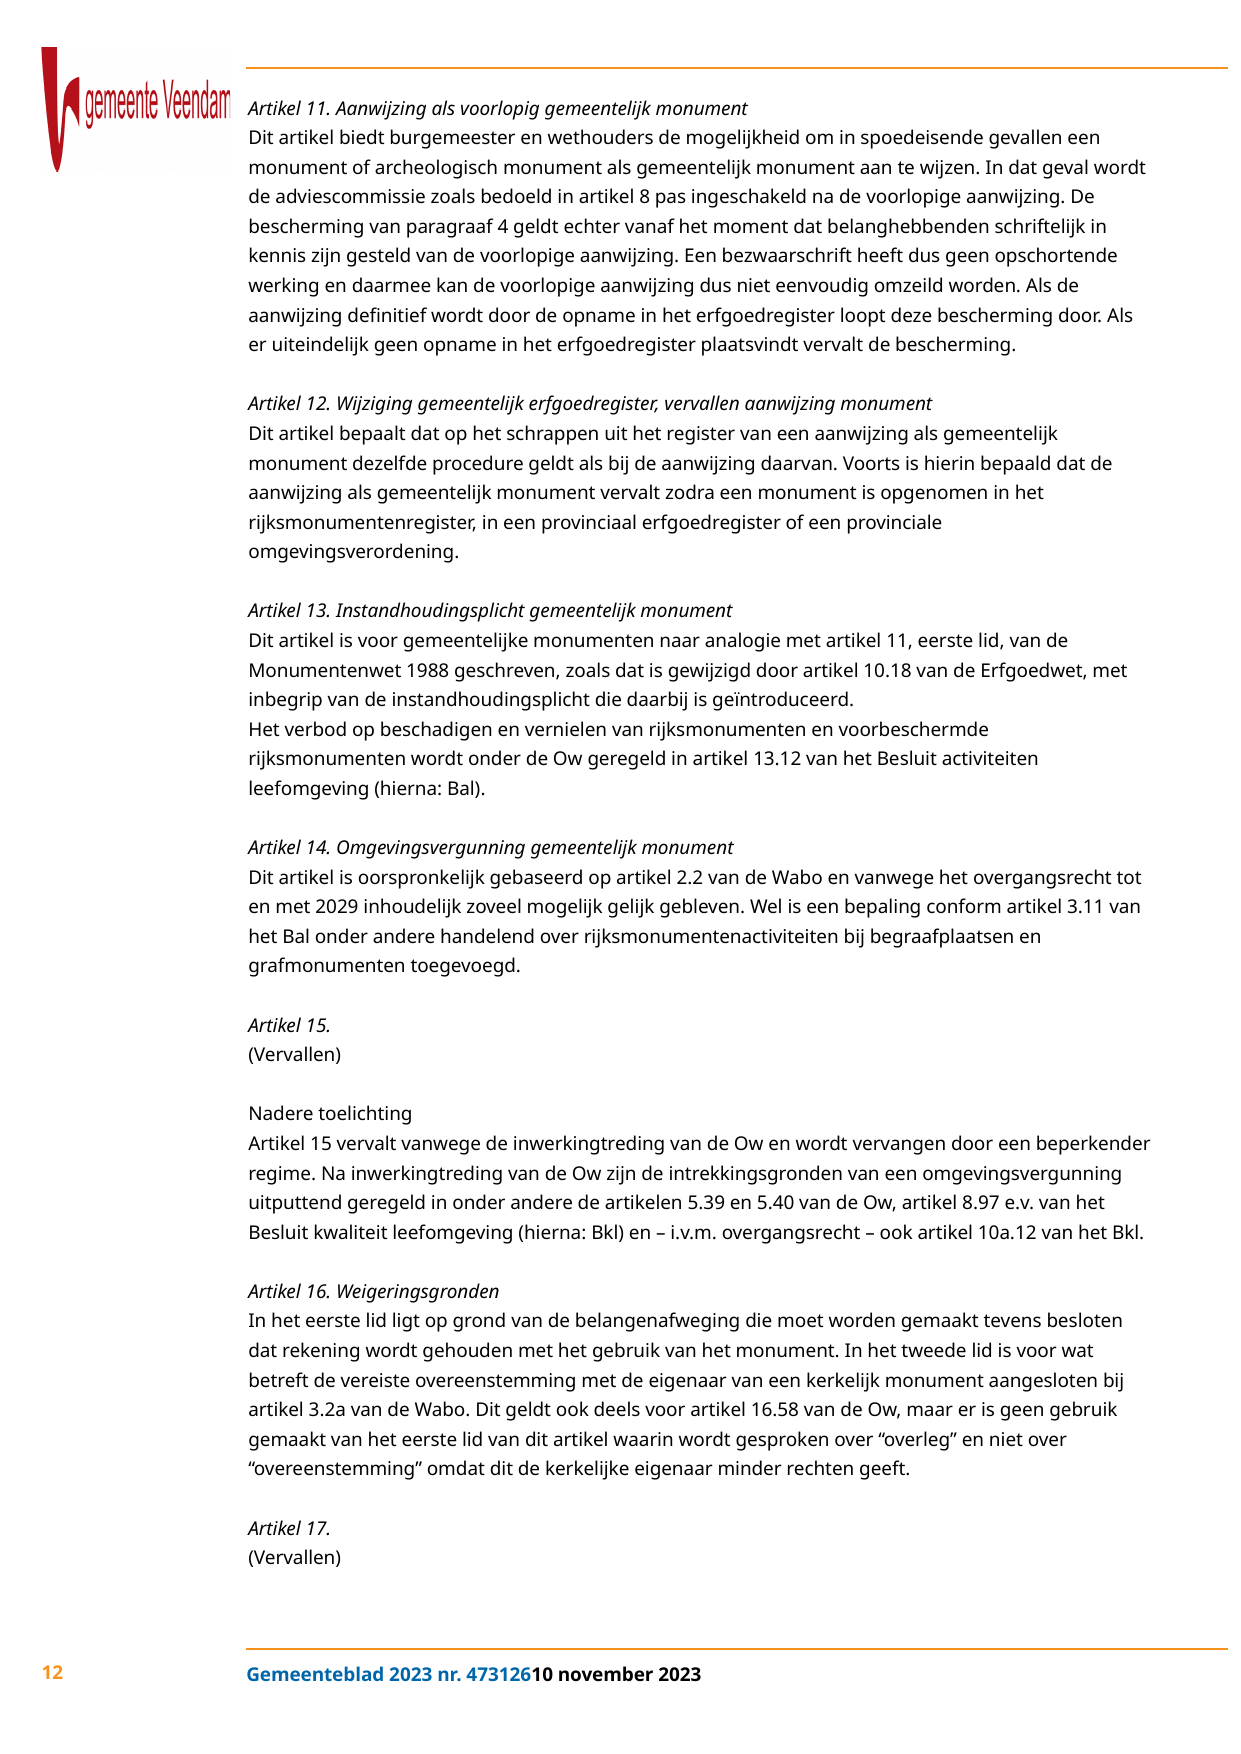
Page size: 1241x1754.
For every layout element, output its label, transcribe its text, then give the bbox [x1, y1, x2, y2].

text Dit artikel is oorspronkelijk gebaseerd op artikel 2.2 van de Wabo en vanwege het overgangsrecht tot en met 2029 inhoudelijk zoveel mogelijk gelijk gebleven. Wel is een bepaling conform artikel 3.11 van het Bal onder andere handelend over rijksmonumentenactiviteiten bij begraafplaatsen en grafmonumenten toegevoegd. [248, 864, 1152, 978]
text Dit artikel bepaalt dat op het schrappen uit het register van een aanwijzing als gemeentelijk monument dezelfde procedure geldt als bij de aanwijzing daarvan. Voorts is hierin bepaald dat de aanwijzing als gemeentelijk monument vervalt zodra een monument is opgenomen in het rijksmonumentenregister, in een provinciaal erfgoedregister of een provinciale omgevingsverordening. [248, 420, 1152, 564]
text Artikel 13. Instandhoudingsplicht gemeentelijk monument [248, 598, 1152, 623]
text Dit artikel biedt burgemeester en wethouders de mogelijkheid om in spoedeisende gevallen een monument of archeologisch monument als gemeentelijk monument aan te wijzen. In dat geval wordt de adviescommissie zoals bedoeld in artikel 8 pas ingeschakeld na de voorlopige aanwijzing. De bescherming van paragraaf 4 geldt echter vanaf het moment dat belanghebbenden schriftelijk in kennis zijn gesteld van de voorlopige aanwijzing. Een bezwaarschrift heeft dus geen opschortende werking en daarmee kan de voorlopige aanwijzing dus niet eenvoudig omzeild worden. Als de aanwijzing definitief wordt door de opname in het erfgoedregister loopt deze bescherming door. Als er uiteindelijk geen opname in het erfgoedregister plaatsvindt vervalt de bescherming. [248, 124, 1152, 357]
text Artikel 16. Weigeringsgronden [248, 1278, 1152, 1304]
text Artikel 15 vervalt vanwege de inwerkingtreding van de Ow en wordt vervangen door een beperkender regime. Na inwerkingtreding van de Ow zijn de intrekkingsgronden van een omgevingsvergunning uitputtend geregeld in onder andere de artikelen 5.39 en 5.40 van de Ow, artikel 8.97 e.v. van het Besluit kwaliteit leefomgeving (hierna: Bkl) en – i.v.m. overgangsrecht – ook artikel 10a.12 van het Bkl. [248, 1130, 1152, 1245]
text Artikel 15. [248, 1012, 1152, 1038]
text Artikel 11. Aanwijzing als voorlopig gemeentelijk monument [248, 95, 1152, 121]
text Het verbod op beschadigen en vernielen van rijksmonumenten en voorbeschermde rijksmonumenten wordt onder de Ow geregeld in artikel 13.12 van het Besluit activiteiten leefomgeving (hierna: Bal). [248, 716, 1152, 801]
picture [41, 47, 231, 172]
text Dit artikel is voor gemeentelijke monumenten naar analogie met artikel 11, eerste lid, van de Monumentenwet 1988 geschreven, zoals dat is gewijzigd door artikel 10.18 van de Erfgoedwet, met inbegrip van de instandhoudingsplicht die daarbij is geïntroduceerd. [248, 627, 1152, 712]
text (Vervallen) [248, 1041, 1152, 1067]
text Artikel 14. Omgevingsvergunning gemeentelijk monument [248, 834, 1152, 860]
text Artikel 17. [248, 1515, 1152, 1541]
text (Vervallen) [248, 1544, 1152, 1570]
text Nadere toelichting [248, 1101, 1152, 1126]
text In het eerste lid ligt op grond van de belangenafweging die moet worden gemaakt tevens besloten dat rekening wordt gehouden met het gebruik van het monument. In het tweede lid is voor wat betreft de vereiste overeenstemming met de eigenaar van een kerkelijk monument aangesloten bij artikel 3.2a van de Wabo. Dit geldt ook deels voor artikel 16.58 van de Ow, maar er is geen gebruik gemaakt van het eerste lid van dit artikel waarin wordt gesproken over “overleg” en niet over “overeenstemming” omdat dit de kerkelijke eigenaar minder rechten geeft. [248, 1308, 1152, 1481]
text Artikel 12. Wijziging gemeentelijk erfgoedregister, vervallen aanwijzing monument [248, 391, 1152, 416]
